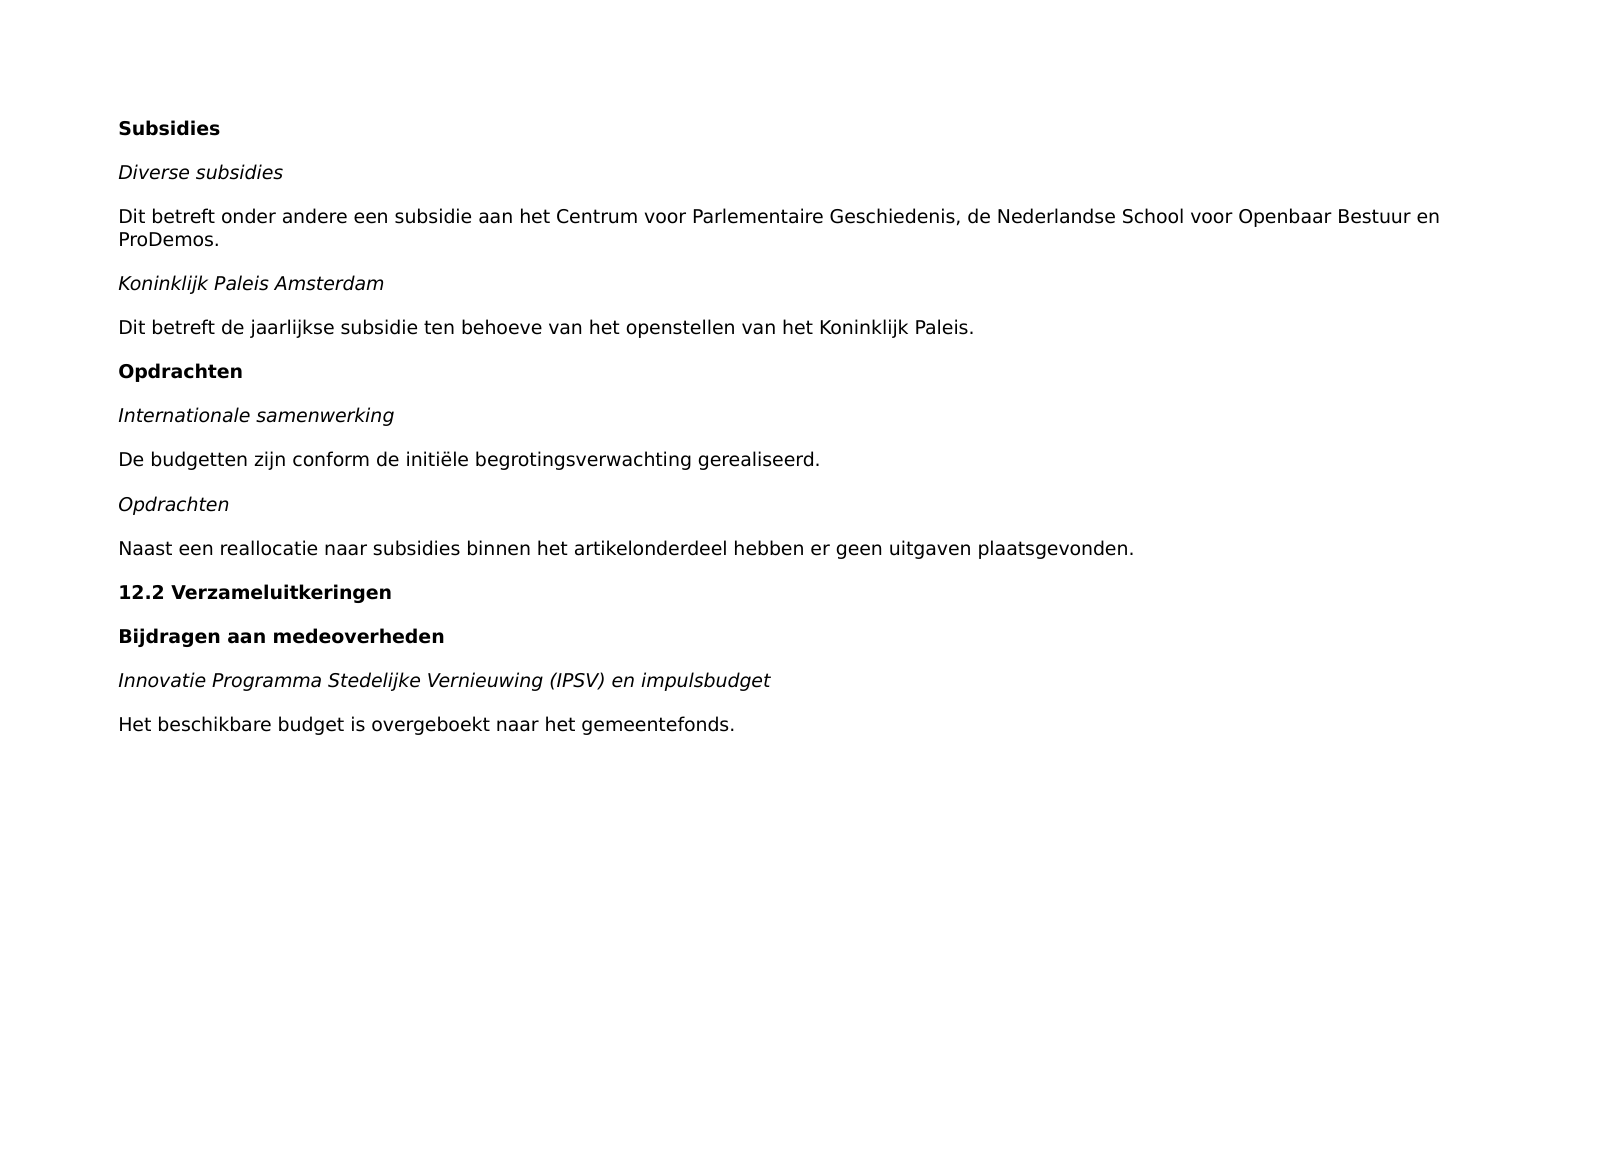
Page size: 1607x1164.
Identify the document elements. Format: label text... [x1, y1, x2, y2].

text Het beschikbare budget is overgeboekt naar het gemeentefonds. [118, 714, 1488, 736]
text Dit betreft onder andere een subsidie aan het Centrum voor Parlementaire Geschiedenis, de Nederlandse School voor Openbaar Bestuur en ProDemos. [118, 206, 1488, 250]
subtitle Bijdragen aan medeoverheden [118, 626, 1488, 648]
subtitle Diverse subsidies [118, 162, 1488, 184]
text Naast een reallocatie naar subsidies binnen het artikelonderdeel hebben er geen uitgaven plaatsgevonden. [118, 538, 1488, 559]
subtitle Subsidies [118, 118, 1488, 140]
subtitle Internationale samenwerking [118, 405, 1488, 427]
subtitle Innovatie Programma Stedelijke Vernieuwing (IPSV) en impulsbudget [118, 670, 1488, 692]
text Dit betreft de jaarlijkse subsidie ten behoeve van het openstellen van het Koninklijk Paleis. [118, 317, 1488, 339]
subtitle Opdrachten [118, 493, 1488, 515]
text De budgetten zijn conform de initiële begrotingsverwachting gerealiseerd. [118, 449, 1488, 471]
subtitle 12.2 Verzameluitkeringen [118, 582, 1488, 604]
subtitle Koninklijk Paleis Amsterdam [118, 273, 1488, 294]
subtitle Opdrachten [118, 361, 1488, 383]
